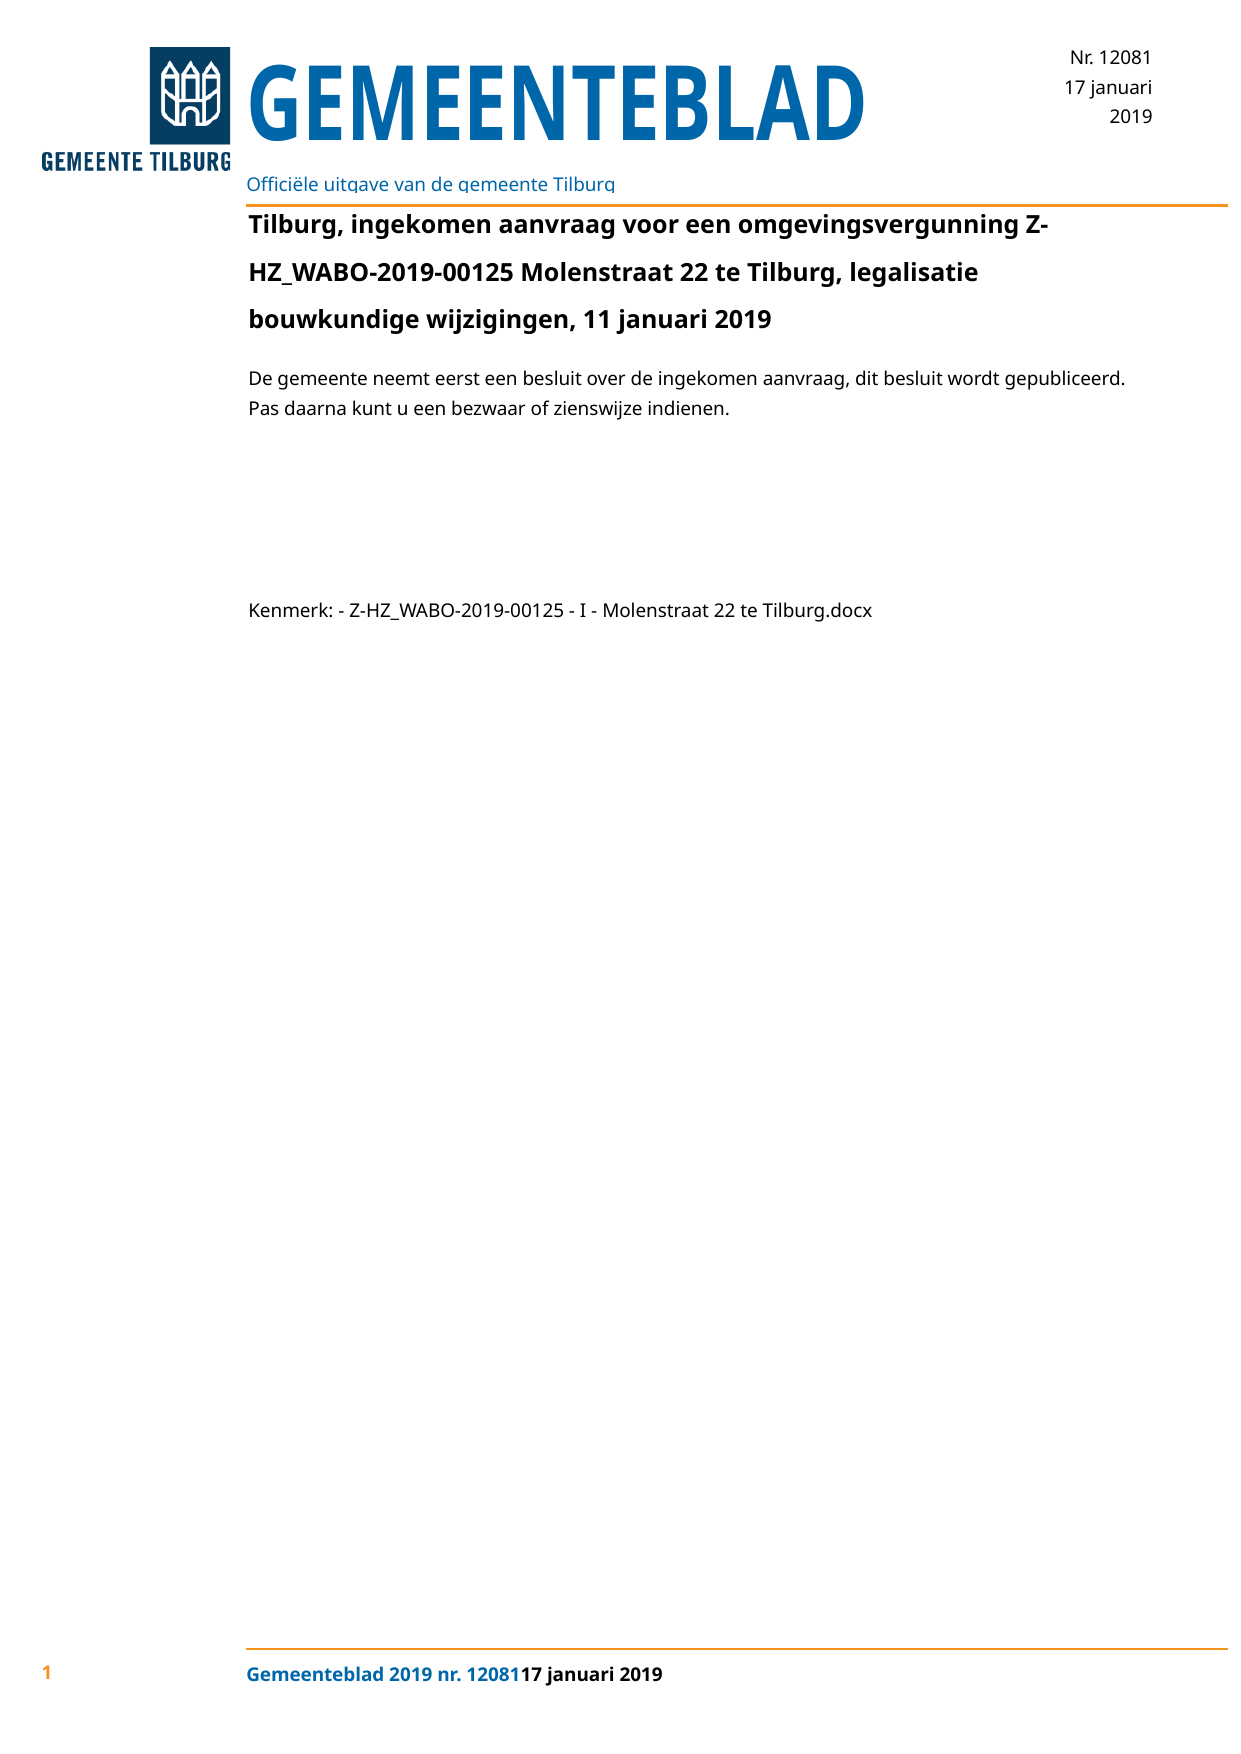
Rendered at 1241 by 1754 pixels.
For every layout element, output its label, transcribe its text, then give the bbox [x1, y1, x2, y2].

picture [41, 47, 231, 172]
text Tilburg, ingekomen aanvraag voor een omgevingsvergunning Z-HZ_WABO-2019-00125 Molenstraat 22 te Tilburg, legalisatie bouwkundige wijzigingen, 11 januari 2019 [248, 207, 1152, 336]
text Kenmerk: - Z-HZ_WABO-2019-00125 - I - Molenstraat 22 te Tilburg.docx [248, 597, 1152, 622]
text De gemeente neemt eerst een besluit over de ingekomen aanvraag, dit besluit wordt gepubliceerd. Pas daarna kunt u een bezwaar of zienswijze indienen. [248, 366, 1152, 421]
